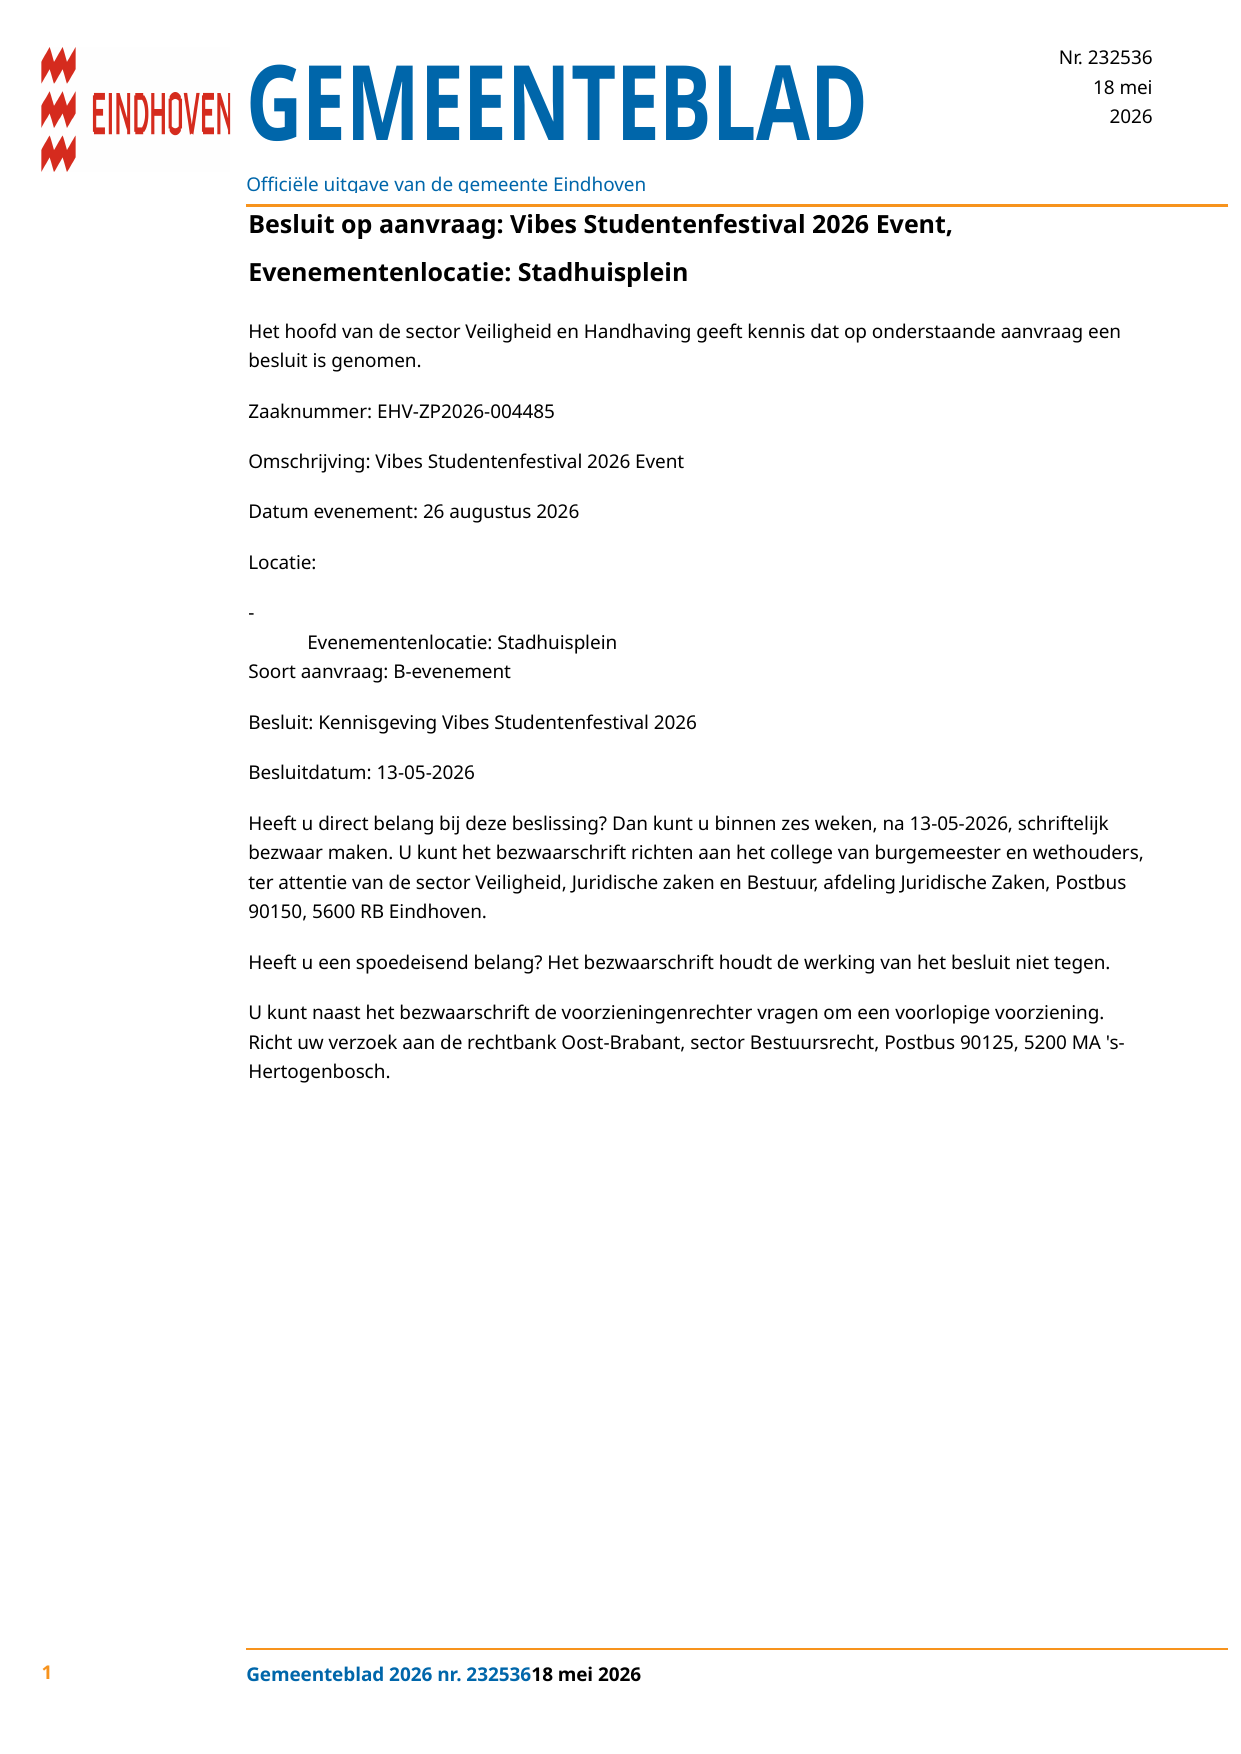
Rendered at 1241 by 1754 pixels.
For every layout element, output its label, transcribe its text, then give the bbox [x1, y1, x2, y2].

text Zaaknummer: EHV-ZP2026-004485 [248, 398, 1152, 424]
text Besluit: Kennisgeving Vibes Studentenfestival 2026 [248, 709, 1152, 735]
text Locatie: [248, 549, 1152, 575]
text Het hoofd van de sector Veiligheid en Handhaving geeft kennis dat op onderstaande aanvraag een besluit is genomen. [248, 318, 1152, 373]
text U kunt naast het bezwaarschrift de voorzieningenrechter vragen om een voorlopige voorziening. Richt uw verzoek aan de rechtbank Oost-Brabant, sector Bestuursrecht, Postbus 90125, 5200 MA 's-Hertogenbosch. [248, 999, 1152, 1084]
text Soort aanvraag: B-evenement [248, 659, 1152, 684]
text Datum evenement: 26 augustus 2026 [248, 499, 1152, 524]
list Evenementenlocatie: Stadhuisplein [248, 629, 1152, 655]
text Heeft u een spoedeisend belang? Het bezwaarschrift houdt de werking van het besluit niet tegen. [248, 949, 1152, 975]
text Besluit op aanvraag: Vibes Studentenfestival 2026 Event, Evenementenlocatie: Stadhuisplein [248, 207, 1152, 288]
text Heeft u direct belang bij deze beslissing? Dan kunt u binnen zes weken, na 13-05-2026, schriftelijk bezwaar maken. U kunt het bezwaarschrift richten aan het college van burgemeester en wethouders, ter attentie van de sector Veiligheid, Juridische zaken en Bestuur, afdeling Juridische Zaken, Postbus 90150, 5600 RB Eindhoven. [248, 810, 1152, 924]
picture [41, 47, 231, 172]
text Omschrijving: Vibes Studentenfestival 2026 Event [248, 448, 1152, 474]
text Besluitdatum: 13-05-2026 [248, 759, 1152, 785]
